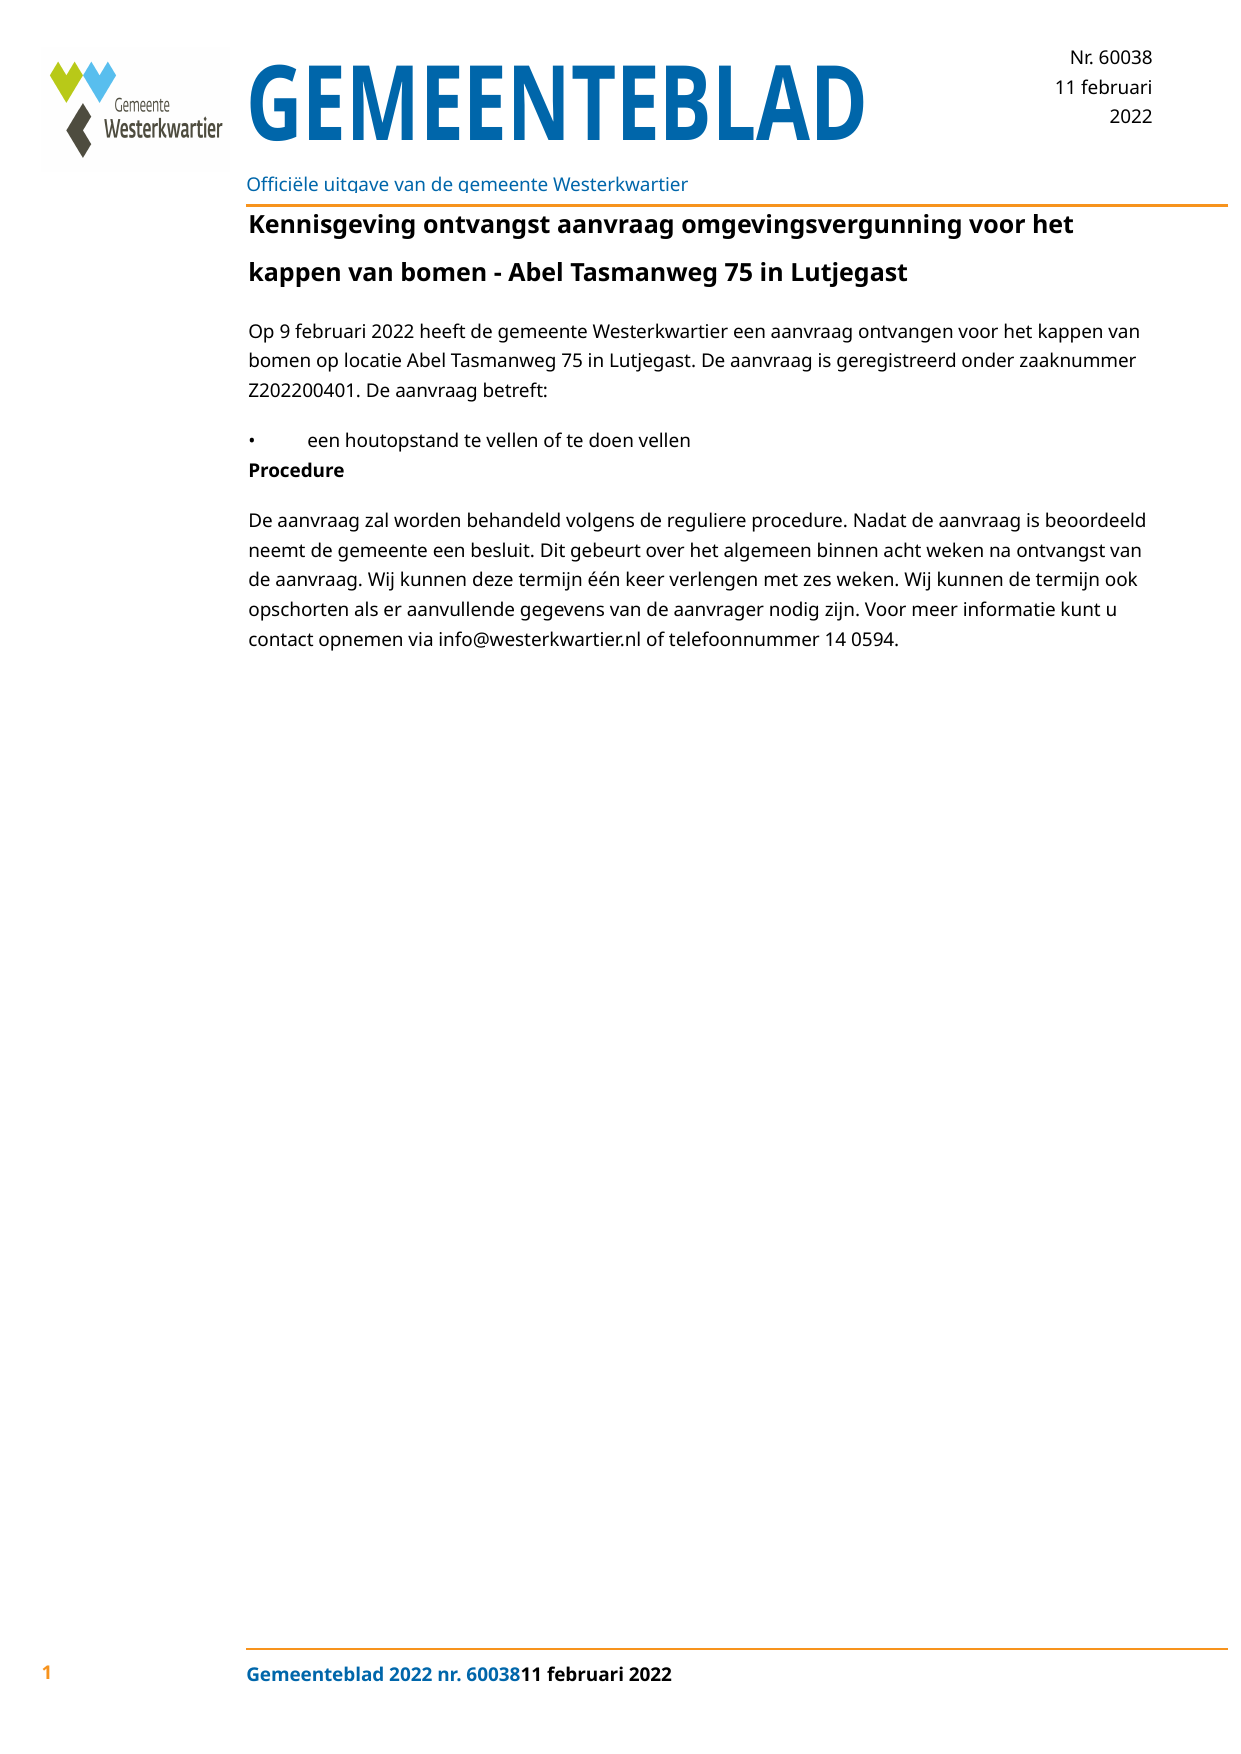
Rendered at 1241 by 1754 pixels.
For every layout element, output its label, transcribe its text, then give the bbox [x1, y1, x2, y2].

text Kennisgeving ontvangst aanvraag omgevingsvergunning voor het kappen van bomen - Abel Tasmanweg 75 in Lutjegast [248, 207, 1152, 288]
text Op 9 februari 2022 heeft de gemeente Westerkwartier een aanvraag ontvangen voor het kappen van bomen op locatie Abel Tasmanweg 75 in Lutjegast. De aanvraag is geregistreerd onder zaaknummer Z202200401. De aanvraag betreft: [248, 318, 1152, 403]
list een houtopstand te vellen of te doen vellen [248, 427, 1152, 453]
text De aanvraag zal worden behandeld volgens de reguliere procedure. Nadat de aanvraag is beoordeeld neemt de gemeente een besluit. Dit gebeurt over het algemeen binnen acht weken na ontvangst van de aanvraag. Wij kunnen deze termijn één keer verlengen met zes weken. Wij kunnen de termijn ook opschorten als er aanvullende gegevens van de aanvrager nodig zijn. Voor meer informatie kunt u contact opnemen via info@westerkwartier.nl of telefoonnummer 14 0594. [248, 507, 1152, 652]
picture [41, 47, 231, 172]
text Procedure [248, 457, 1152, 483]
